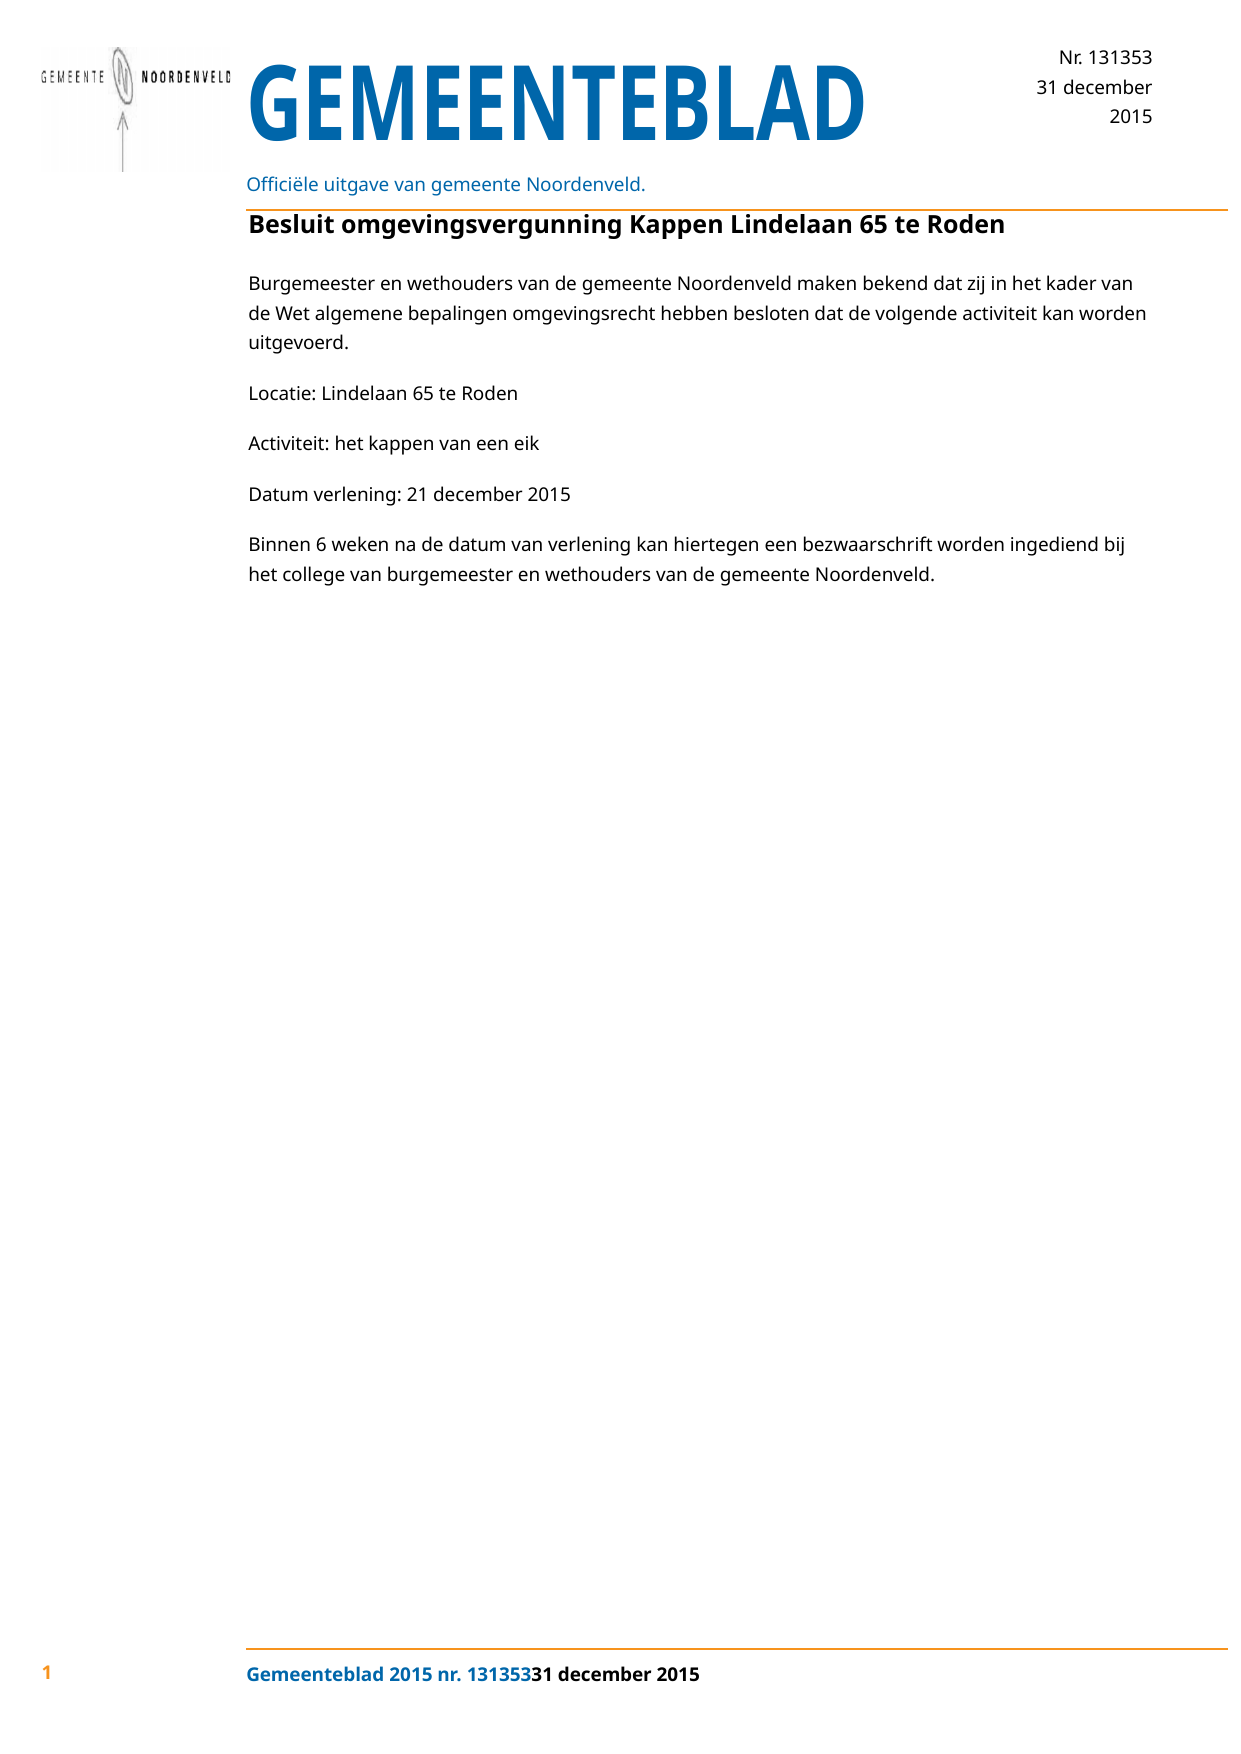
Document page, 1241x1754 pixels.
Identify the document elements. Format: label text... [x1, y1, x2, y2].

text Binnen 6 weken na de datum van verlening kan hiertegen een bezwaarschrift worden ingediend bij het college van burgemeester en wethouders van de gemeente Noordenveld. [248, 531, 1152, 586]
picture [41, 47, 231, 172]
text Locatie: Lindelaan 65 te Roden [248, 380, 1152, 406]
text Burgemeester en wethouders van de gemeente Noordenveld maken bekend dat zij in het kader van de Wet algemene bepalingen omgevingsrecht hebben besloten dat de volgende activiteit kan worden uitgevoerd. [248, 270, 1152, 355]
text Besluit omgevingsvergunning Kappen Lindelaan 65 te Roden [248, 211, 1152, 241]
text Datum verlening: 21 december 2015 [248, 481, 1152, 506]
text Activiteit: het kappen van een eik [248, 430, 1152, 456]
